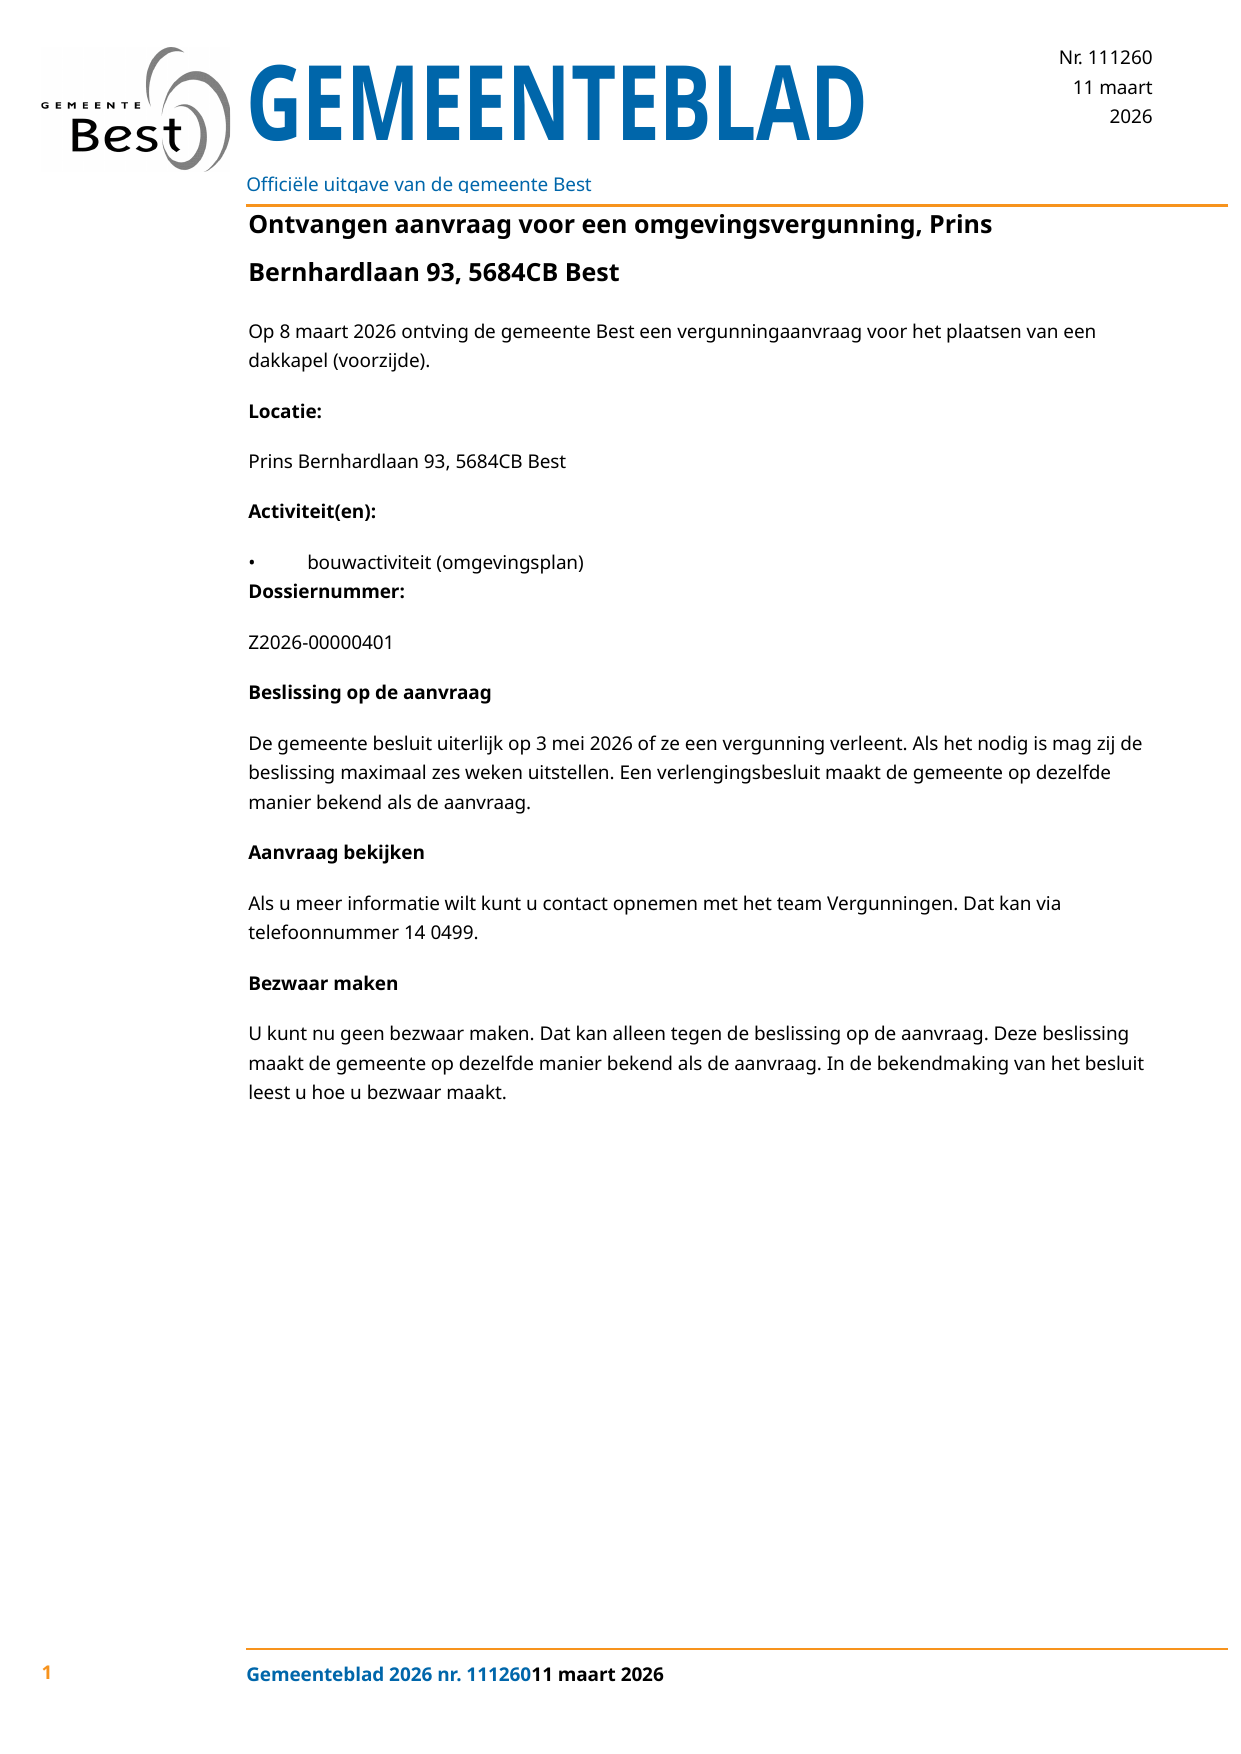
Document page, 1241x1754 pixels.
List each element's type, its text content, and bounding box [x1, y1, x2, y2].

text Aanvraag bekijken [248, 839, 1152, 865]
text U kunt nu geen bezwaar maken. Dat kan alleen tegen de beslissing op de aanvraag. Deze beslissing maakt de gemeente op dezelfde manier bekend als de aanvraag. In de bekendmaking van het besluit leest u hoe u bezwaar maakt. [248, 1020, 1152, 1105]
text Activiteit(en): [248, 499, 1152, 524]
text Z2026-00000401 [248, 629, 1152, 655]
text Bezwaar maken [248, 970, 1152, 996]
text Locatie: [248, 398, 1152, 424]
text Beslissing op de aanvraag [248, 679, 1152, 705]
text Op 8 maart 2026 ontving de gemeente Best een vergunningaanvraag voor het plaatsen van een dakkapel (voorzijde). [248, 318, 1152, 373]
text De gemeente besluit uiterlijk op 3 mei 2026 of ze een vergunning verleent. Als het nodig is mag zij de beslissing maximaal zes weken uitstellen. Een verlengingsbesluit maakt de gemeente op dezelfde manier bekend als de aanvraag. [248, 730, 1152, 815]
text Als u meer informatie wilt kunt u contact opnemen met het team Vergunningen. Dat kan via telefoonnummer 14 0499. [248, 890, 1152, 945]
text Prins Bernhardlaan 93, 5684CB Best [248, 448, 1152, 474]
text Dossiernummer: [248, 579, 1152, 604]
text Ontvangen aanvraag voor een omgevingsvergunning, Prins Bernhardlaan 93, 5684CB Best [248, 207, 1152, 288]
picture [41, 47, 231, 172]
list bouwactiviteit (omgevingsplan) [248, 549, 1152, 575]
